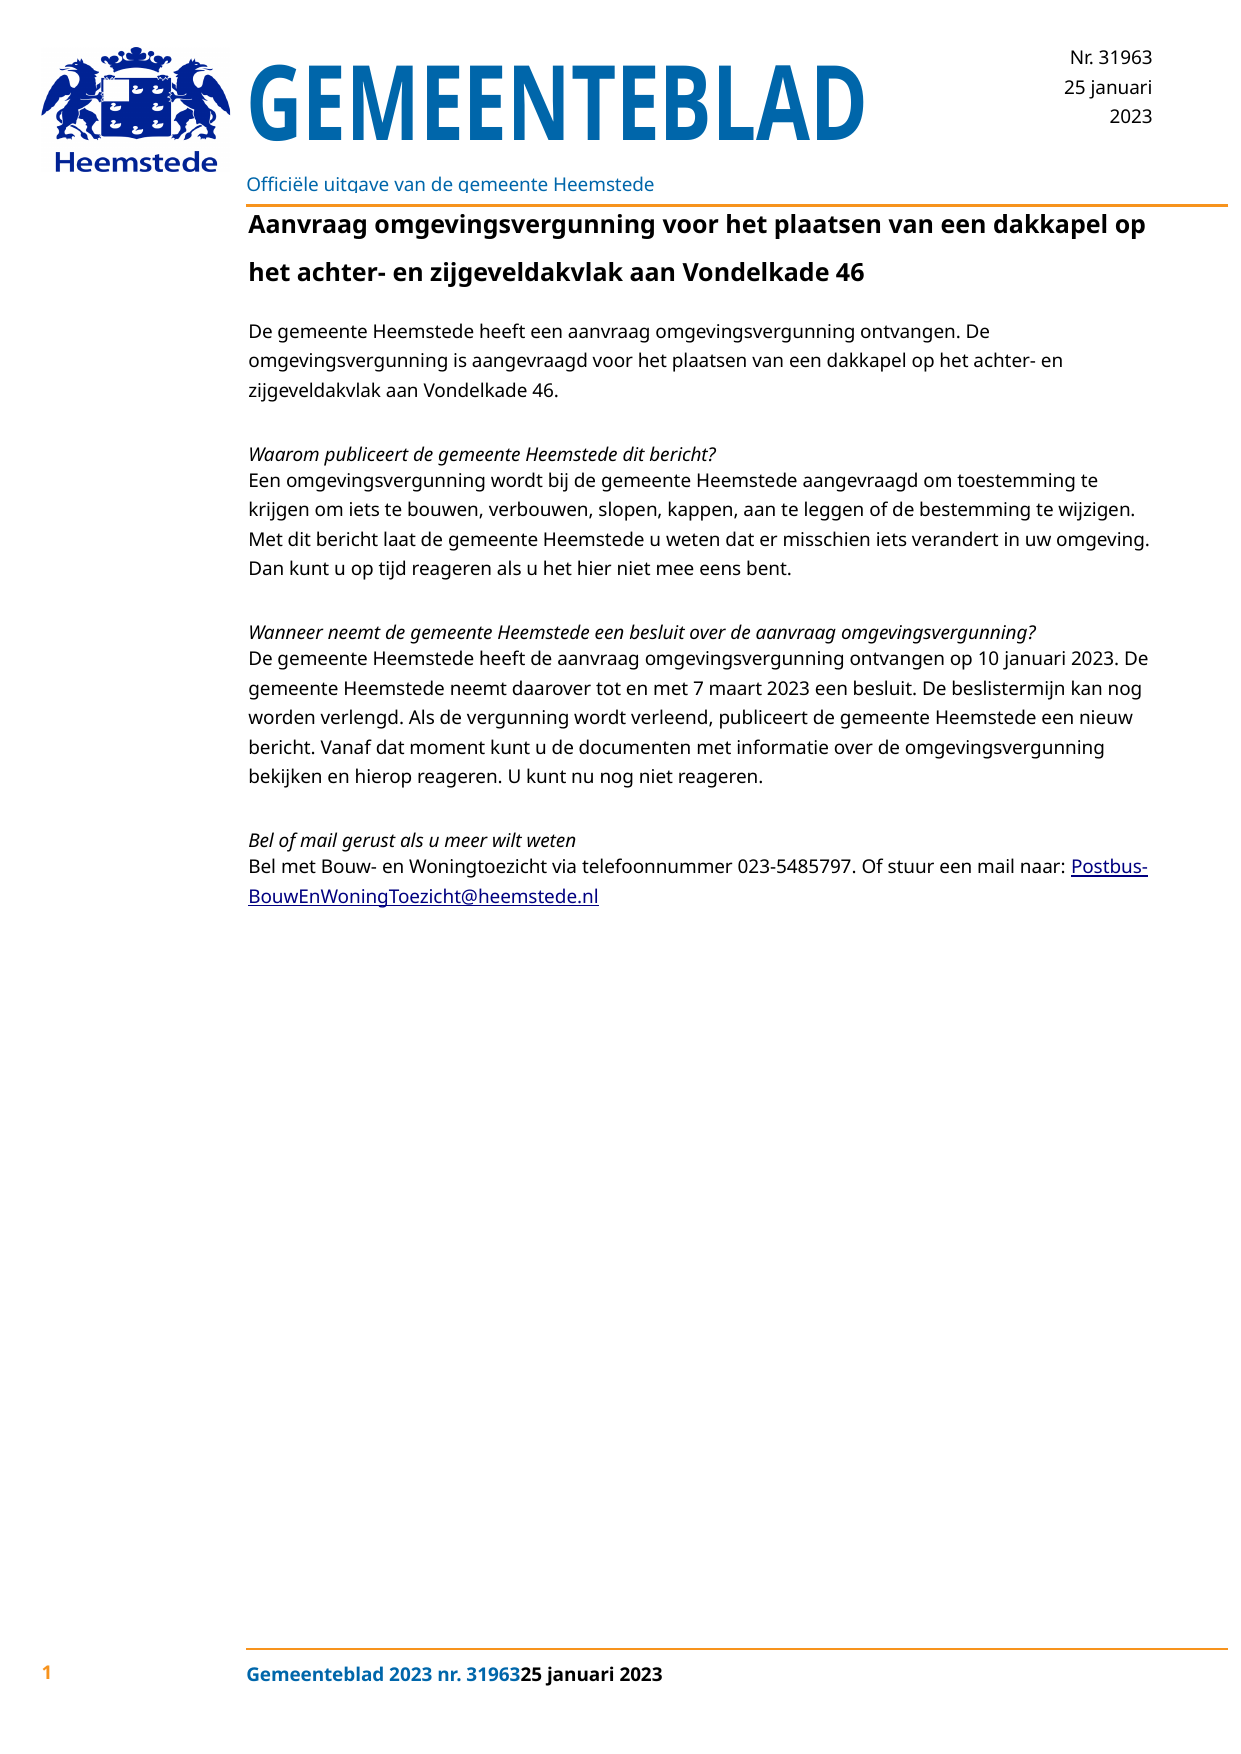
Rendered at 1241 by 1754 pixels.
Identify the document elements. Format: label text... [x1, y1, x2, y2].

text Aanvraag omgevingsvergunning voor het plaatsen van een dakkapel op het achter- en zijgeveldakvlak aan Vondelkade 46 [248, 207, 1152, 288]
text Wanneer neemt de gemeente Heemstede een besluit over de aanvraag omgevingsvergunning? [248, 619, 1152, 645]
text Waarom publiceert de gemeente Heemstede dit bericht? [248, 441, 1152, 467]
text De gemeente Heemstede heeft een aanvraag omgevingsvergunning ontvangen. De omgevingsvergunning is aangevraagd voor het plaatsen van een dakkapel op het achter- en zijgeveldakvlak aan Vondelkade 46. [248, 318, 1152, 403]
text Een omgevingsvergunning wordt bij de gemeente Heemstede aangevraagd om toestemming te krijgen om iets te bouwen, verbouwen, slopen, kappen, aan te leggen of de bestemming te wijzigen. Met dit bericht laat de gemeente Heemstede u weten dat er misschien iets verandert in uw omgeving. Dan kunt u op tijd reageren als u het hier niet mee eens bent. [248, 467, 1152, 581]
text Bel of mail gerust als u meer wilt weten [248, 827, 1152, 853]
text De gemeente Heemstede heeft de aanvraag omgevingsvergunning ontvangen op 10 januari 2023. De gemeente Heemstede neemt daarover tot en met 7 maart 2023 een besluit. De beslistermijn kan nog worden verlengd. Als de vergunning wordt verleend, publiceert de gemeente Heemstede een nieuw bericht. Vanaf dat moment kunt u de documenten met informatie over de omgevingsvergunning bekijken en hierop reageren. U kunt nu nog niet reageren. [248, 645, 1152, 789]
text Bel met Bouw- en Woningtoezicht via telefoonnummer 023-5485797. Of stuur een mail naar: Postbus-BouwEnWoningToezicht@heemstede.nl [248, 853, 1152, 908]
picture [41, 47, 231, 172]
